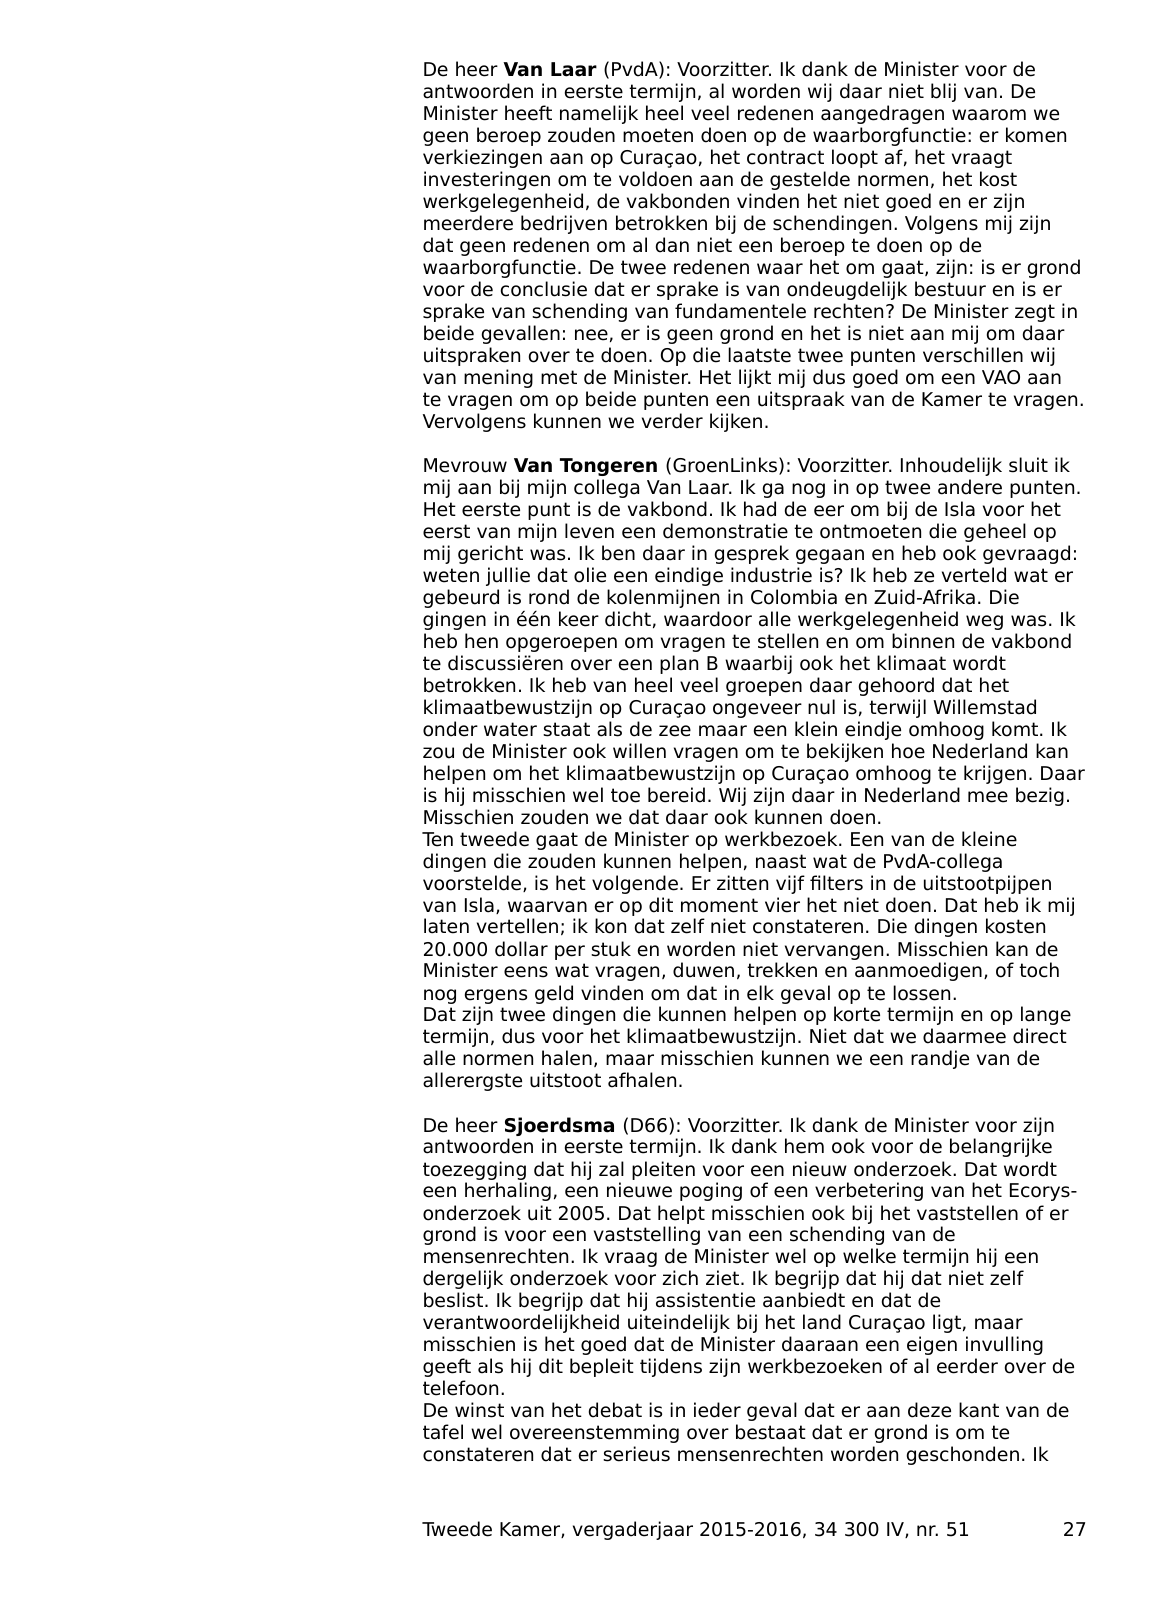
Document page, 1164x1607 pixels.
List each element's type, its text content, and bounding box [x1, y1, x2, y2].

text De heer Sjoerdsma (D66): Voorzitter. Ik dank de Minister voor zijn antwoorden in eerste termijn. Ik dank hem ook voor de belangrijke toezegging dat hij zal pleiten voor een nieuw onderzoek. Dat wordt een herhaling, een nieuwe poging of een verbetering van het Ecorys-onderzoek uit 2005. Dat helpt misschien ook bij het vaststellen of er grond is voor een vaststelling van een schending van de mensenrechten. Ik vraag de Minister wel op welke termijn hij een dergelijk onderzoek voor zich ziet. Ik begrijp dat hij dat niet zelf beslist. Ik begrijp dat hij assistentie aanbiedt en dat de verantwoordelijkheid uiteindelijk bij het land Curaçao ligt, maar misschien is het goed dat de Minister daaraan een eigen invulling geeft als hij dit bepleit tijdens zijn werkbezoeken of al eerder over de telefoon. [422, 1114, 1087, 1400]
text Dat zijn twee dingen die kunnen helpen op korte termijn en op lange termijn, dus voor het klimaatbewustzijn. Niet dat we daarmee direct alle normen halen, maar misschien kunnen we een randje van de allerergste uitstoot afhalen. [422, 1004, 1087, 1092]
text De winst van het debat is in ieder geval dat er aan deze kant van de tafel wel overeenstemming over bestaat dat er grond is om te constateren dat er serieus mensenrechten worden geschonden. Ik [422, 1400, 1087, 1466]
text Ten tweede gaat de Minister op werkbezoek. Een van de kleine dingen die zouden kunnen helpen, naast wat de PvdA-collega voorstelde, is het volgende. Er zitten vijf filters in de uitstootpijpen van Isla, waarvan er op dit moment vier het niet doen. Dat heb ik mij laten vertellen; ik kon dat zelf niet constateren. Die dingen kosten 20.000 dollar per stuk en worden niet vervangen. Misschien kan de Minister eens wat vragen, duwen, trekken en aanmoedigen, of toch nog ergens geld vinden om dat in elk geval op te lossen. [422, 828, 1087, 1004]
text De heer Van Laar (PvdA): Voorzitter. Ik dank de Minister voor de antwoorden in eerste termijn, al worden wij daar niet blij van. De Minister heeft namelijk heel veel redenen aangedragen waarom we geen beroep zouden moeten doen op de waarborgfunctie: er komen verkiezingen aan op Curaçao, het contract loopt af, het vraagt investeringen om te voldoen aan de gestelde normen, het kost werkgelegenheid, de vakbonden vinden het niet goed en er zijn meerdere bedrijven betrokken bij de schendingen. Volgens mij zijn dat geen redenen om al dan niet een beroep te doen op de waarborgfunctie. De twee redenen waar het om gaat, zijn: is er grond voor de conclusie dat er sprake is van ondeugdelijk bestuur en is er sprake van schending van fundamentele rechten? De Minister zegt in beide gevallen: nee, er is geen grond en het is niet aan mij om daar uitspraken over te doen. Op die laatste twee punten verschillen wij van mening met de Minister. Het lijkt mij dus goed om een VAO aan te vragen om op beide punten een uitspraak van de Kamer te vragen. Vervolgens kunnen we verder kijken. [422, 59, 1087, 433]
text Mevrouw Van Tongeren (GroenLinks): Voorzitter. Inhoudelijk sluit ik mij aan bij mijn collega Van Laar. Ik ga nog in op twee andere punten. [422, 455, 1087, 499]
text Het eerste punt is de vakbond. Ik had de eer om bij de Isla voor het eerst van mijn leven een demonstratie te ontmoeten die geheel op mij gericht was. Ik ben daar in gesprek gegaan en heb ook gevraagd: weten jullie dat olie een eindige industrie is? Ik heb ze verteld wat er gebeurd is rond de kolenmijnen in Colombia en Zuid-Afrika. Die gingen in één keer dicht, waardoor alle werkgelegenheid weg was. Ik heb hen opgeroepen om vragen te stellen en om binnen de vakbond te discussiëren over een plan B waarbij ook het klimaat wordt betrokken. Ik heb van heel veel groepen daar gehoord dat het klimaatbewustzijn op Curaçao ongeveer nul is, terwijl Willemstad onder water staat als de zee maar een klein eindje omhoog komt. Ik zou de Minister ook willen vragen om te bekijken hoe Nederland kan helpen om het klimaatbewustzijn op Curaçao omhoog te krijgen. Daar is hij misschien wel toe bereid. Wij zijn daar in Nederland mee bezig. Misschien zouden we dat daar ook kunnen doen. [422, 499, 1087, 828]
